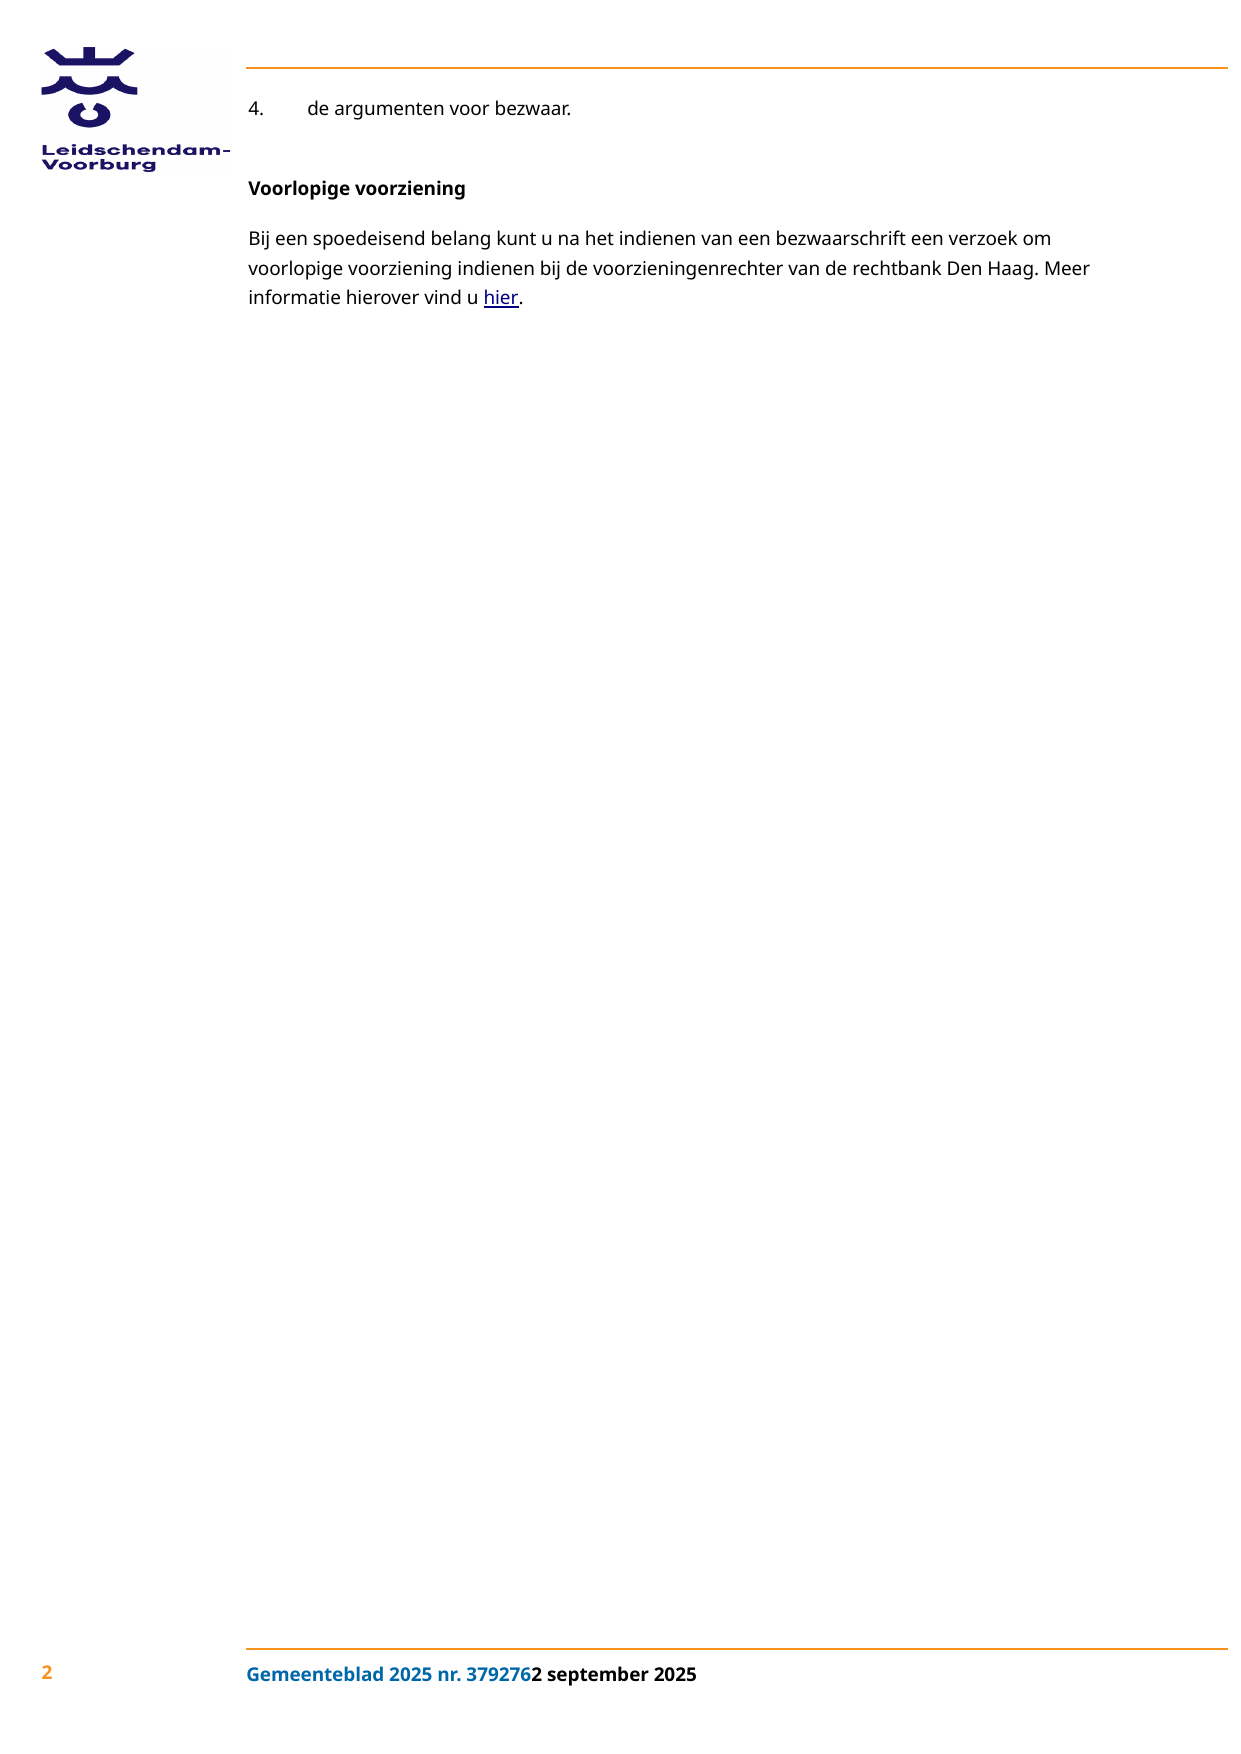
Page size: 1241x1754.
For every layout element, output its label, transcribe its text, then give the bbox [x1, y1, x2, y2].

list de argumenten voor bezwaar. [248, 95, 1152, 121]
text Voorlopige voorziening [248, 175, 1152, 201]
text Bij een spoedeisend belang kunt u na het indienen van een bezwaarschrift een verzoek om voorlopige voorziening indienen bij de voorzieningenrechter van de rechtbank Den Haag. Meer informatie hierover vind u hier. [248, 225, 1152, 310]
picture [41, 47, 231, 172]
